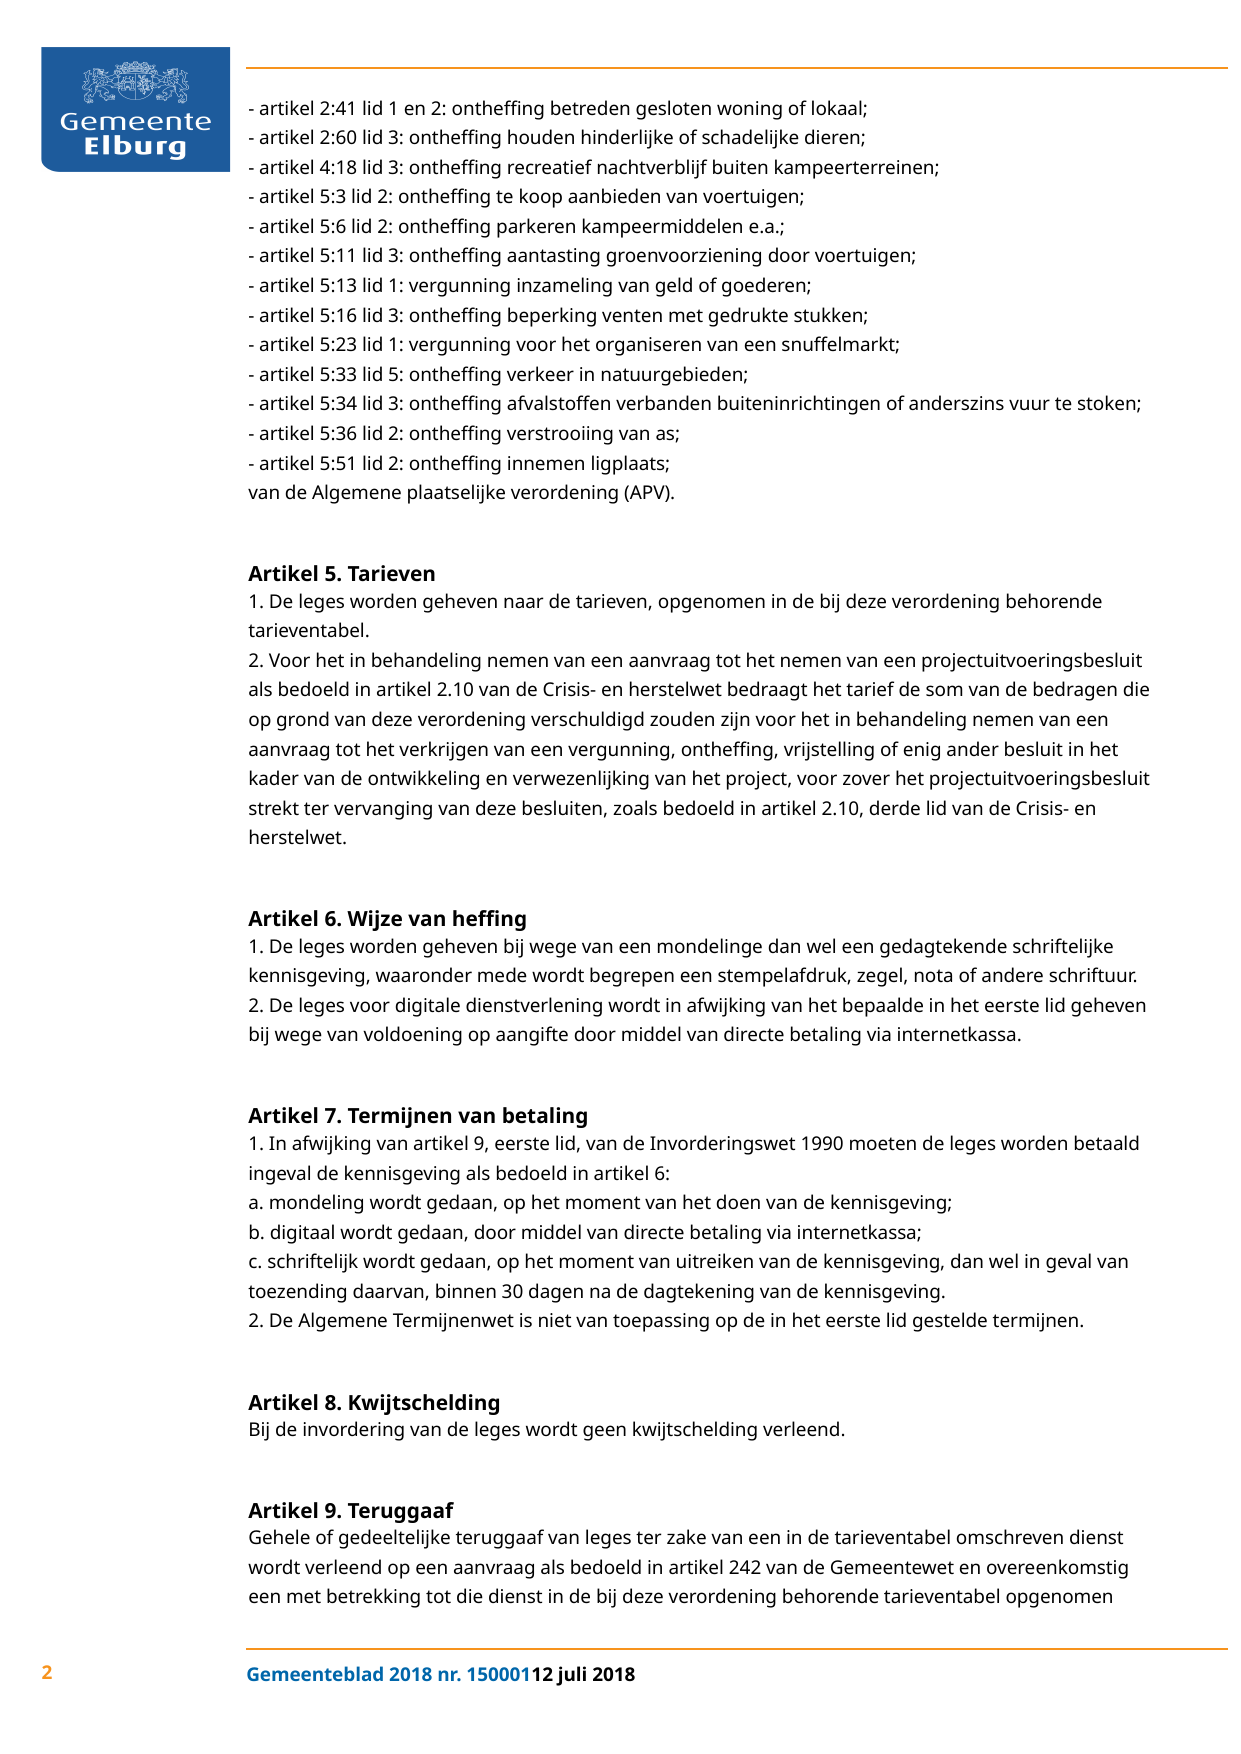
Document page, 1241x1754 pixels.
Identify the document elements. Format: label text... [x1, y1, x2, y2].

text Gehele of gedeeltelijke teruggaaf van leges ter zake van een in de tarieventabel omschreven dienst wordt verleend op een aanvraag als bedoeld in artikel 242 van de Gemeentewet en overeenkomstig een met betrekking tot die dienst in de bij deze verordening behorende tarieventabel opgenomen [248, 1524, 1152, 1609]
text 2. De Algemene Termijnenwet is niet van toepassing op de in het eerste lid gestelde termijnen. [248, 1308, 1152, 1333]
text Artikel 7. Termijnen van betaling [248, 1102, 1152, 1130]
text Artikel 8. Kwijtschelding [248, 1388, 1152, 1416]
text Bij de invordering van de leges wordt geen kwijtschelding verleend. [248, 1416, 1152, 1442]
text Artikel 5. Tarieven [248, 559, 1152, 588]
text - artikel 4:18 lid 3: ontheffing recreatief nachtverblijf buiten kampeerterreinen; [248, 154, 1152, 180]
picture [41, 47, 231, 172]
text Artikel 6. Wijze van heffing [248, 904, 1152, 933]
text - artikel 5:34 lid 3: ontheffing afvalstoffen verbanden buiteninrichtingen of anderszins vuur te stoken; [248, 391, 1152, 416]
text van de Algemene plaatselijke verordening (APV). [248, 479, 1152, 505]
text - artikel 2:60 lid 3: ontheffing houden hinderlijke of schadelijke dieren; [248, 124, 1152, 150]
text 1. De leges worden geheven bij wege van een mondelinge dan wel een gedagtekende schriftelijke kennisgeving, waaronder mede wordt begrepen een stempelafdruk, zegel, nota of andere schriftuur. [248, 933, 1152, 988]
text b. digitaal wordt gedaan, door middel van directe betaling via internetkassa; [248, 1219, 1152, 1244]
text - artikel 5:33 lid 5: ontheffing verkeer in natuurgebieden; [248, 361, 1152, 387]
text - artikel 5:23 lid 1: vergunning voor het organiseren van een snuffelmarkt; [248, 331, 1152, 357]
text - artikel 5:51 lid 2: ontheffing innemen ligplaats; [248, 450, 1152, 476]
text - artikel 5:16 lid 3: ontheffing beperking venten met gedrukte stukken; [248, 302, 1152, 328]
text - artikel 2:41 lid 1 en 2: ontheffing betreden gesloten woning of lokaal; [248, 95, 1152, 121]
text 1. De leges worden geheven naar de tarieven, opgenomen in de bij deze verordening behorende tarieventabel. [248, 588, 1152, 643]
text - artikel 5:3 lid 2: ontheffing te koop aanbieden van voertuigen; [248, 183, 1152, 209]
text 2. Voor het in behandeling nemen van een aanvraag tot het nemen van een projectuitvoeringsbesluit als bedoeld in artikel 2.10 van de Crisis- en herstelwet bedraagt het tarief de som van de bedragen die op grond van deze verordening verschuldigd zouden zijn voor het in behandeling nemen van een aanvraag tot het verkrijgen van een vergunning, ontheffing, vrijstelling of enig ander besluit in het kader van de ontwikkeling en verwezenlijking van het project, voor zover het projectuitvoeringsbesluit strekt ter vervanging van deze besluiten, zoals bedoeld in artikel 2.10, derde lid van de Crisis- en herstelwet. [248, 647, 1152, 850]
text 2. De leges voor digitale dienstverlening wordt in afwijking van het bepaalde in het eerste lid geheven bij wege van voldoening op aangifte door middel van directe betaling via internetkassa. [248, 992, 1152, 1047]
text - artikel 5:6 lid 2: ontheffing parkeren kampeermiddelen e.a.; [248, 213, 1152, 239]
text a. mondeling wordt gedaan, op het moment van het doen van de kennisgeving; [248, 1189, 1152, 1215]
text - artikel 5:11 lid 3: ontheffing aantasting groenvoorziening door voertuigen; [248, 243, 1152, 268]
text - artikel 5:36 lid 2: ontheffing verstrooiing van as; [248, 420, 1152, 446]
text Artikel 9. Teruggaaf [248, 1496, 1152, 1524]
text - artikel 5:13 lid 1: vergunning inzameling van geld of goederen; [248, 272, 1152, 298]
text c. schriftelijk wordt gedaan, op het moment van uitreiken van de kennisgeving, dan wel in geval van toezending daarvan, binnen 30 dagen na de dagtekening van de kennisgeving. [248, 1248, 1152, 1304]
text 1. In afwijking van artikel 9, eerste lid, van de Invorderingswet 1990 moeten de leges worden betaald ingeval de kennisgeving als bedoeld in artikel 6: [248, 1130, 1152, 1185]
